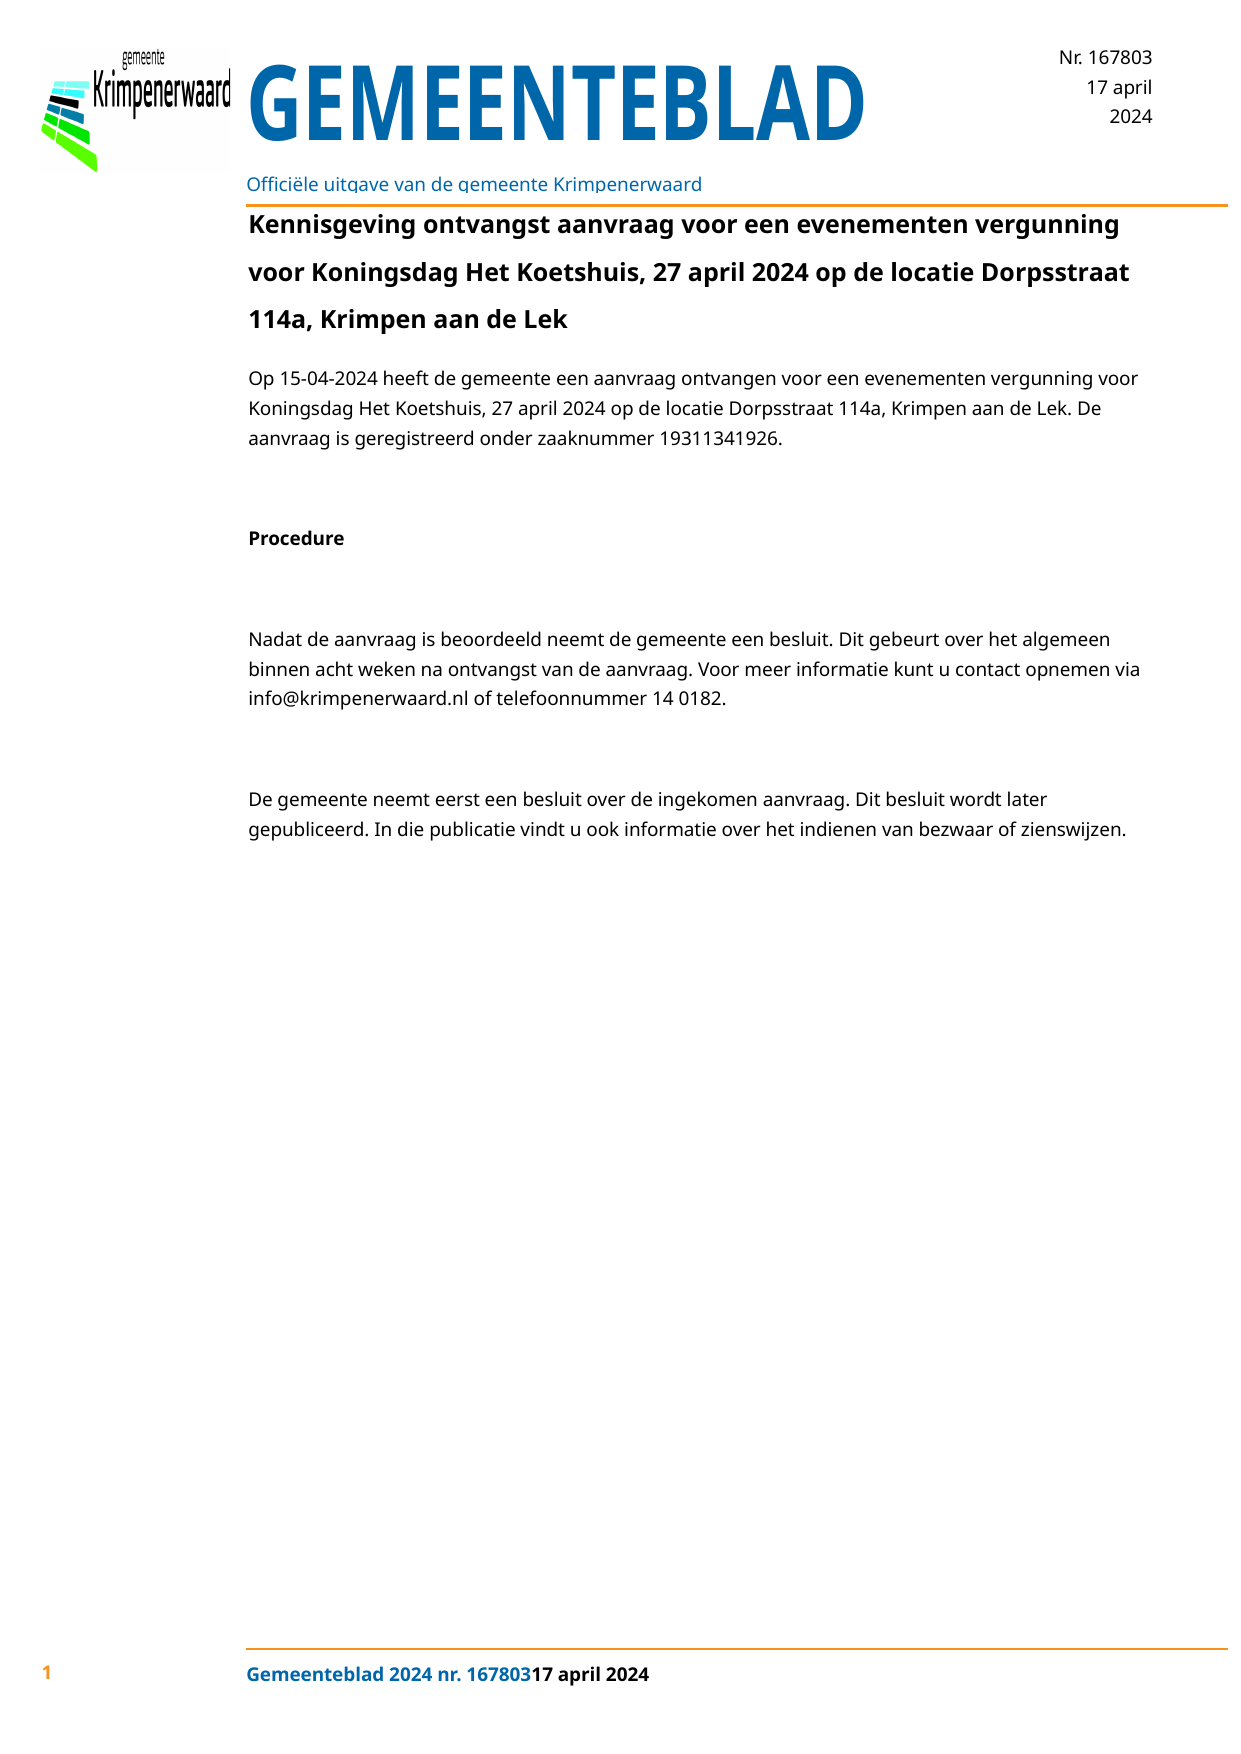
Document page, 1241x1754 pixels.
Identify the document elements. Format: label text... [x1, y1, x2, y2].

text Nadat de aanvraag is beoordeeld neemt de gemeente een besluit. Dit gebeurt over het algemeen binnen acht weken na ontvangst van de aanvraag. Voor meer informatie kunt u contact opnemen via info@krimpenerwaard.nl of telefoonnummer 14 0182. [248, 626, 1152, 711]
picture [41, 47, 231, 172]
text Kennisgeving ontvangst aanvraag voor een evenementen vergunning voor Koningsdag Het Koetshuis, 27 april 2024 op de locatie Dorpsstraat 114a, Krimpen aan de Lek [248, 207, 1152, 336]
text De gemeente neemt eerst een besluit over de ingekomen aanvraag. Dit besluit wordt later gepubliceerd. In die publicatie vindt u ook informatie over het indienen van bezwaar of zienswijzen. [248, 786, 1152, 842]
text Op 15-04-2024 heeft de gemeente een aanvraag ontvangen voor een evenementen vergunning voor Koningsdag Het Koetshuis, 27 april 2024 op de locatie Dorpsstraat 114a, Krimpen aan de Lek. De aanvraag is geregistreerd onder zaaknummer 19311341926. [248, 366, 1152, 450]
text Procedure [248, 526, 1152, 551]
